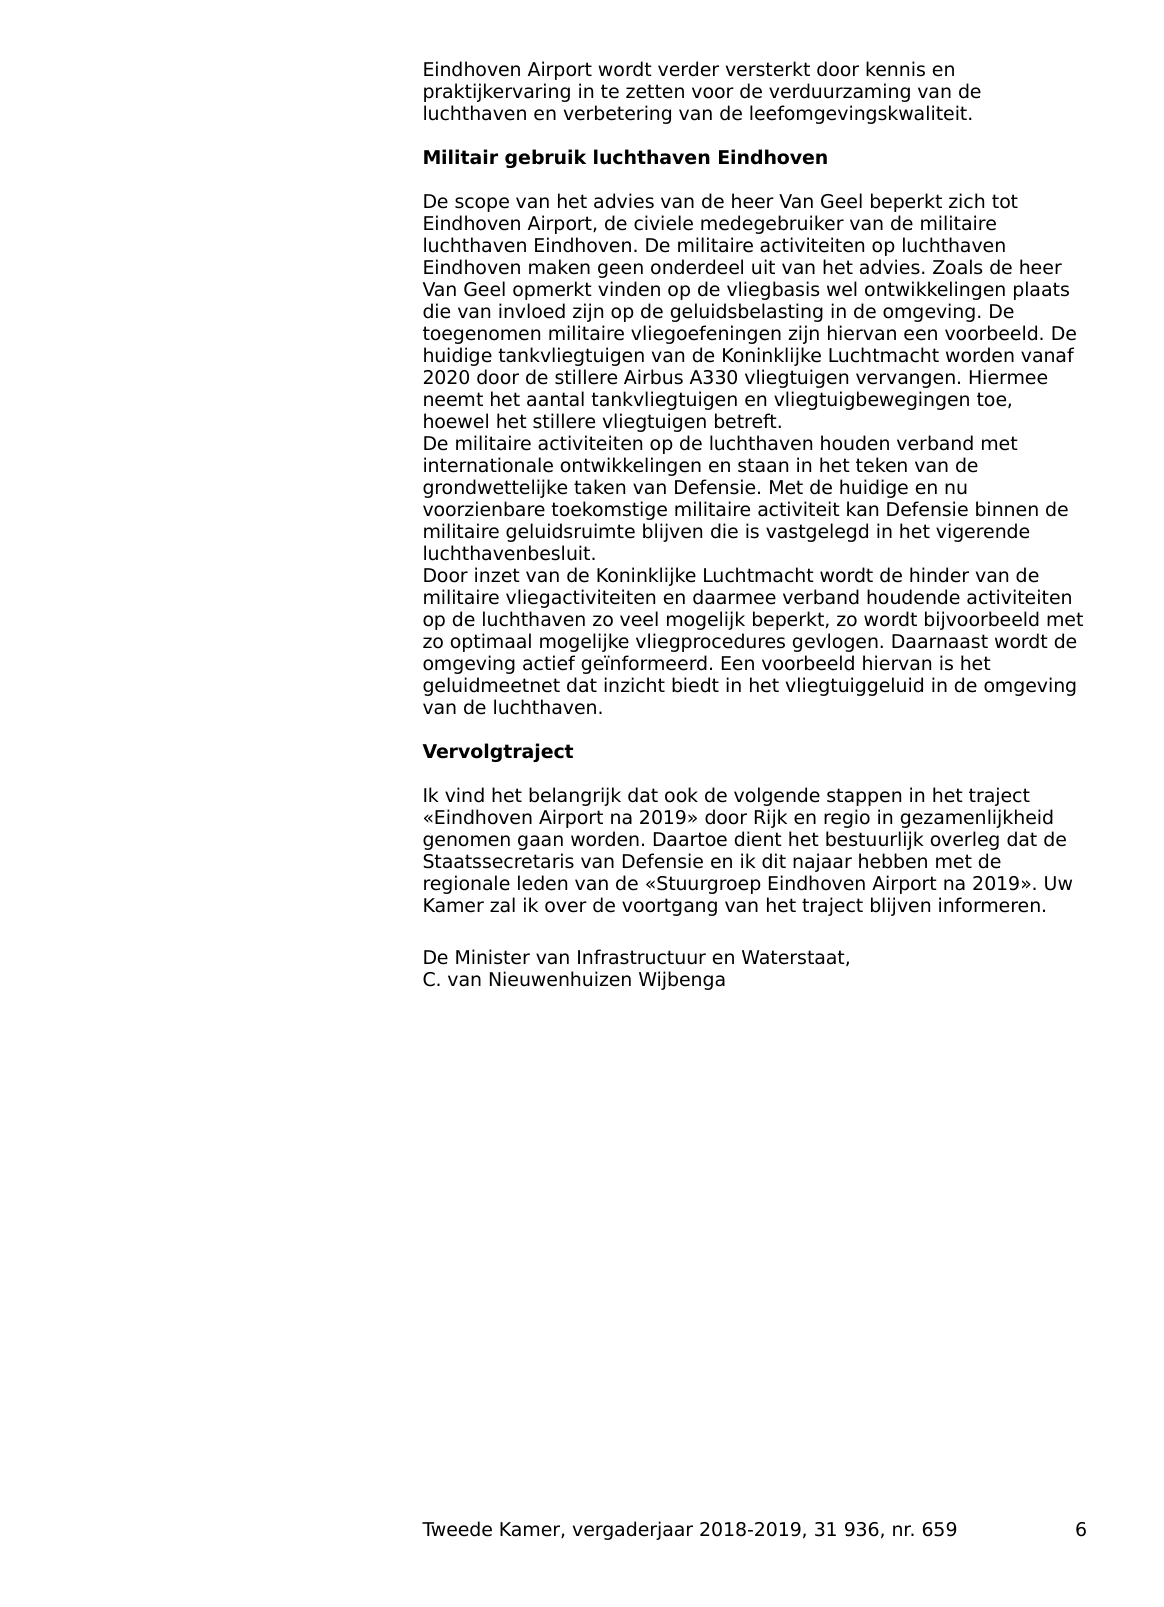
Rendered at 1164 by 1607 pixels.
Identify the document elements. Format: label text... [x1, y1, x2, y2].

subtitle Militair gebruik luchthaven Eindhoven [422, 147, 1087, 169]
text De Minister van Infrastructuur en Waterstaat, C. van Nieuwenhuizen Wijbenga [422, 947, 1087, 991]
text De scope van het advies van de heer Van Geel beperkt zich tot Eindhoven Airport, de civiele medegebruiker van de militaire luchthaven Eindhoven. De militaire activiteiten op luchthaven Eindhoven maken geen onderdeel uit van het advies. Zoals de heer Van Geel opmerkt vinden op de vliegbasis wel ontwikkelingen plaats die van invloed zijn op de geluidsbelasting in de omgeving. De toegenomen militaire vliegoefeningen zijn hiervan een voorbeeld. De huidige tankvliegtuigen van de Koninklijke Luchtmacht worden vanaf 2020 door de stillere Airbus A330 vliegtuigen vervangen. Hiermee neemt het aantal tankvliegtuigen en vliegtuigbewegingen toe, hoewel het stillere vliegtuigen betreft. [422, 191, 1087, 433]
text Ik vind het belangrijk dat ook de volgende stappen in het traject «Eindhoven Airport na 2019» door Rijk en regio in gezamenlijkheid genomen gaan worden. Daartoe dient het bestuurlijk overleg dat de Staatssecretaris van Defensie en ik dit najaar hebben met de regionale leden van de «Stuurgroep Eindhoven Airport na 2019». Uw Kamer zal ik over de voortgang van het traject blijven informeren. [422, 785, 1087, 917]
text Eindhoven Airport wordt verder versterkt door kennis en praktijkervaring in te zetten voor de verduurzaming van de luchthaven en verbetering van de leefomgevingskwaliteit. [422, 59, 1087, 125]
text Door inzet van de Koninklijke Luchtmacht wordt de hinder van de militaire vliegactiviteiten en daarmee verband houdende activiteiten op de luchthaven zo veel mogelijk beperkt, zo wordt bijvoorbeeld met zo optimaal mogelijke vliegprocedures gevlogen. Daarnaast wordt de omgeving actief geïnformeerd. Een voorbeeld hiervan is het geluidmeetnet dat inzicht biedt in het vliegtuiggeluid in de omgeving van de luchthaven. [422, 565, 1087, 719]
subtitle Vervolgtraject [422, 741, 1087, 763]
text De militaire activiteiten op de luchthaven houden verband met internationale ontwikkelingen en staan in het teken van de grondwettelijke taken van Defensie. Met de huidige en nu voorzienbare toekomstige militaire activiteit kan Defensie binnen de militaire geluidsruimte blijven die is vastgelegd in het vigerende luchthavenbesluit. [422, 433, 1087, 565]
